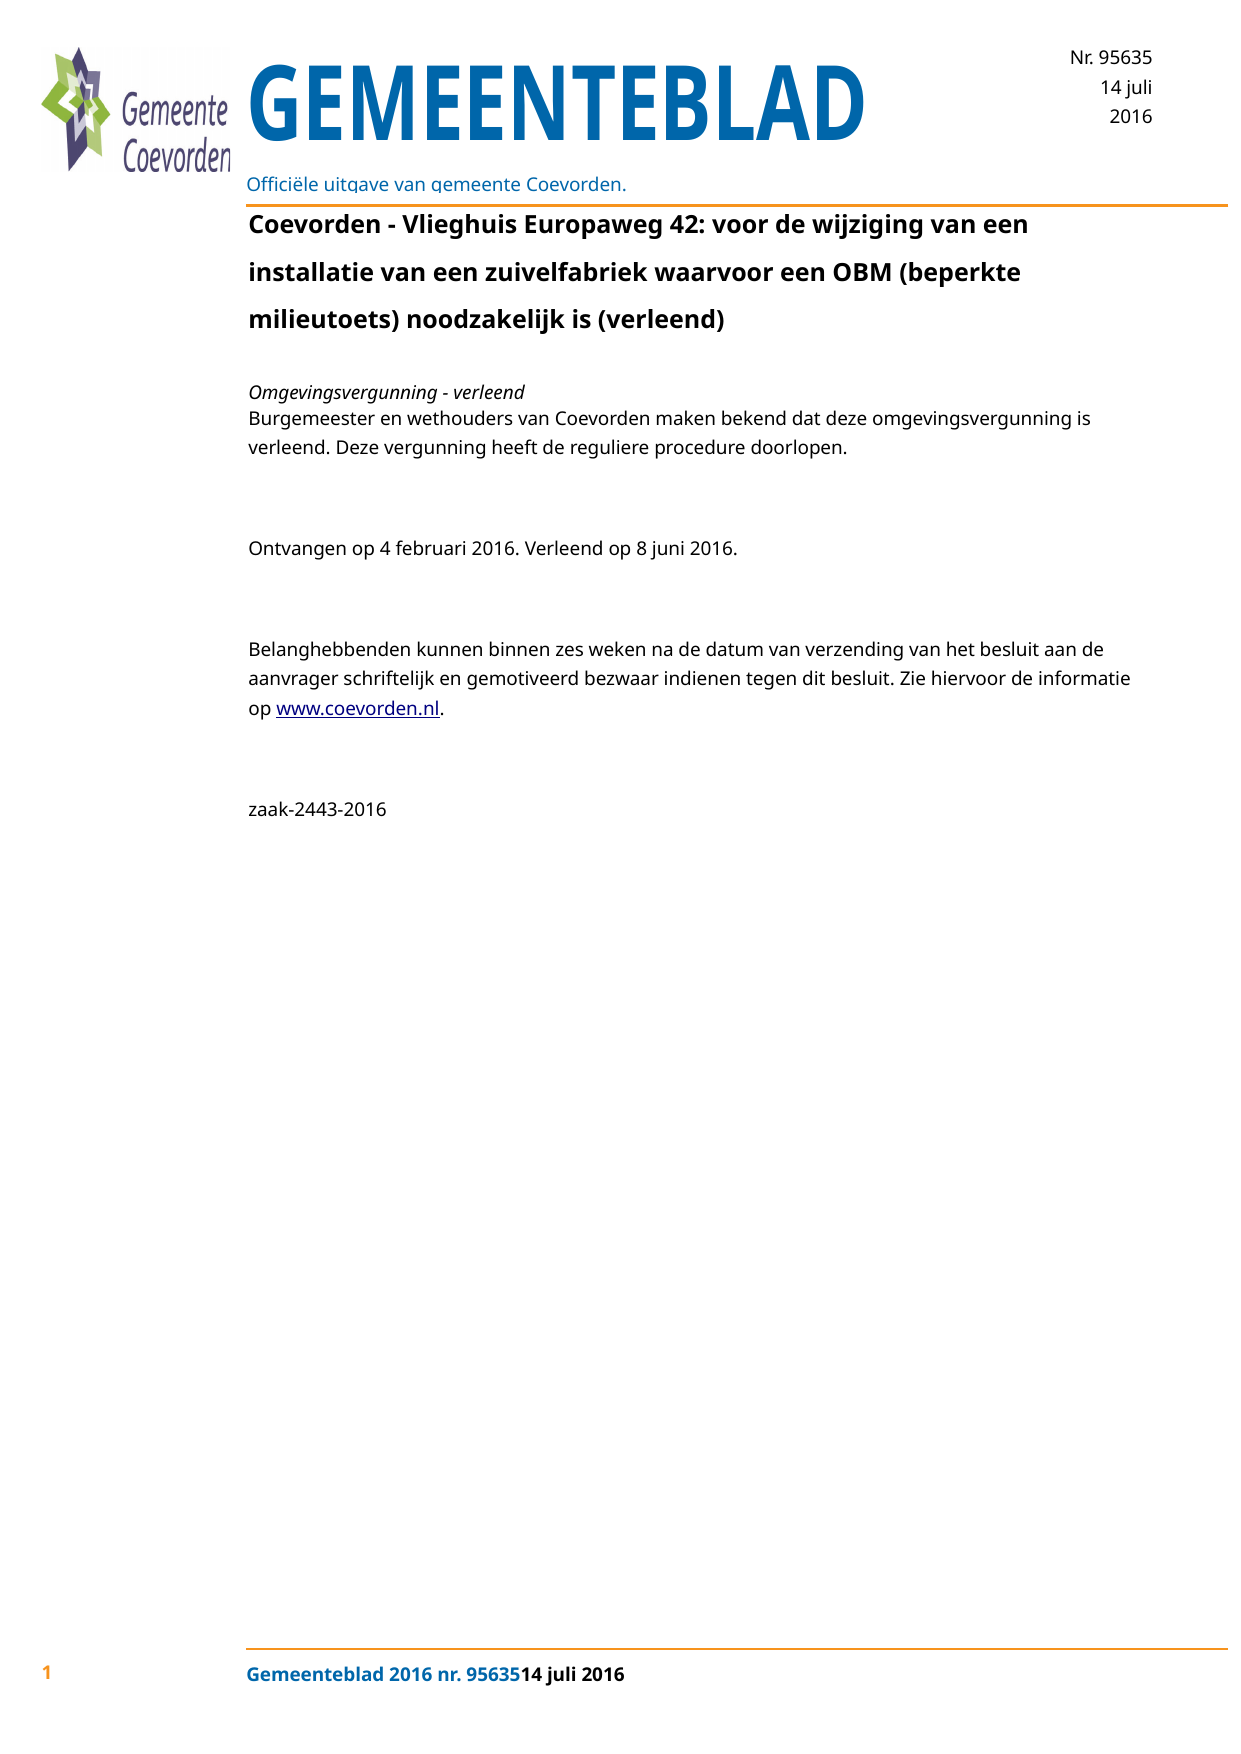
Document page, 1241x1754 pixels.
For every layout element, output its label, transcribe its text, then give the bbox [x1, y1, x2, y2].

text zaak-2443-2016 [248, 796, 1152, 822]
text Omgevingsvergunning - verleend [248, 379, 1152, 405]
text Burgemeester en wethouders van Coevorden maken bekend dat deze omgevingsvergunning is verleend. Deze vergunning heeft de reguliere procedure doorlopen. [248, 405, 1152, 460]
text Belanghebbenden kunnen binnen zes weken na de datum van verzending van het besluit aan de aanvrager schriftelijk en gemotiveerd bezwaar indienen tegen dit besluit. Zie hiervoor de informatie op www.coevorden.nl. [248, 636, 1152, 721]
text Coevorden - Vlieghuis Europaweg 42: voor de wijziging van een installatie van een zuivelfabriek waarvoor een OBM (beperkte milieutoets) noodzakelijk is (verleend) [248, 207, 1152, 336]
text Ontvangen op 4 februari 2016. Verleend op 8 juni 2016. [248, 535, 1152, 561]
picture [41, 47, 231, 172]
